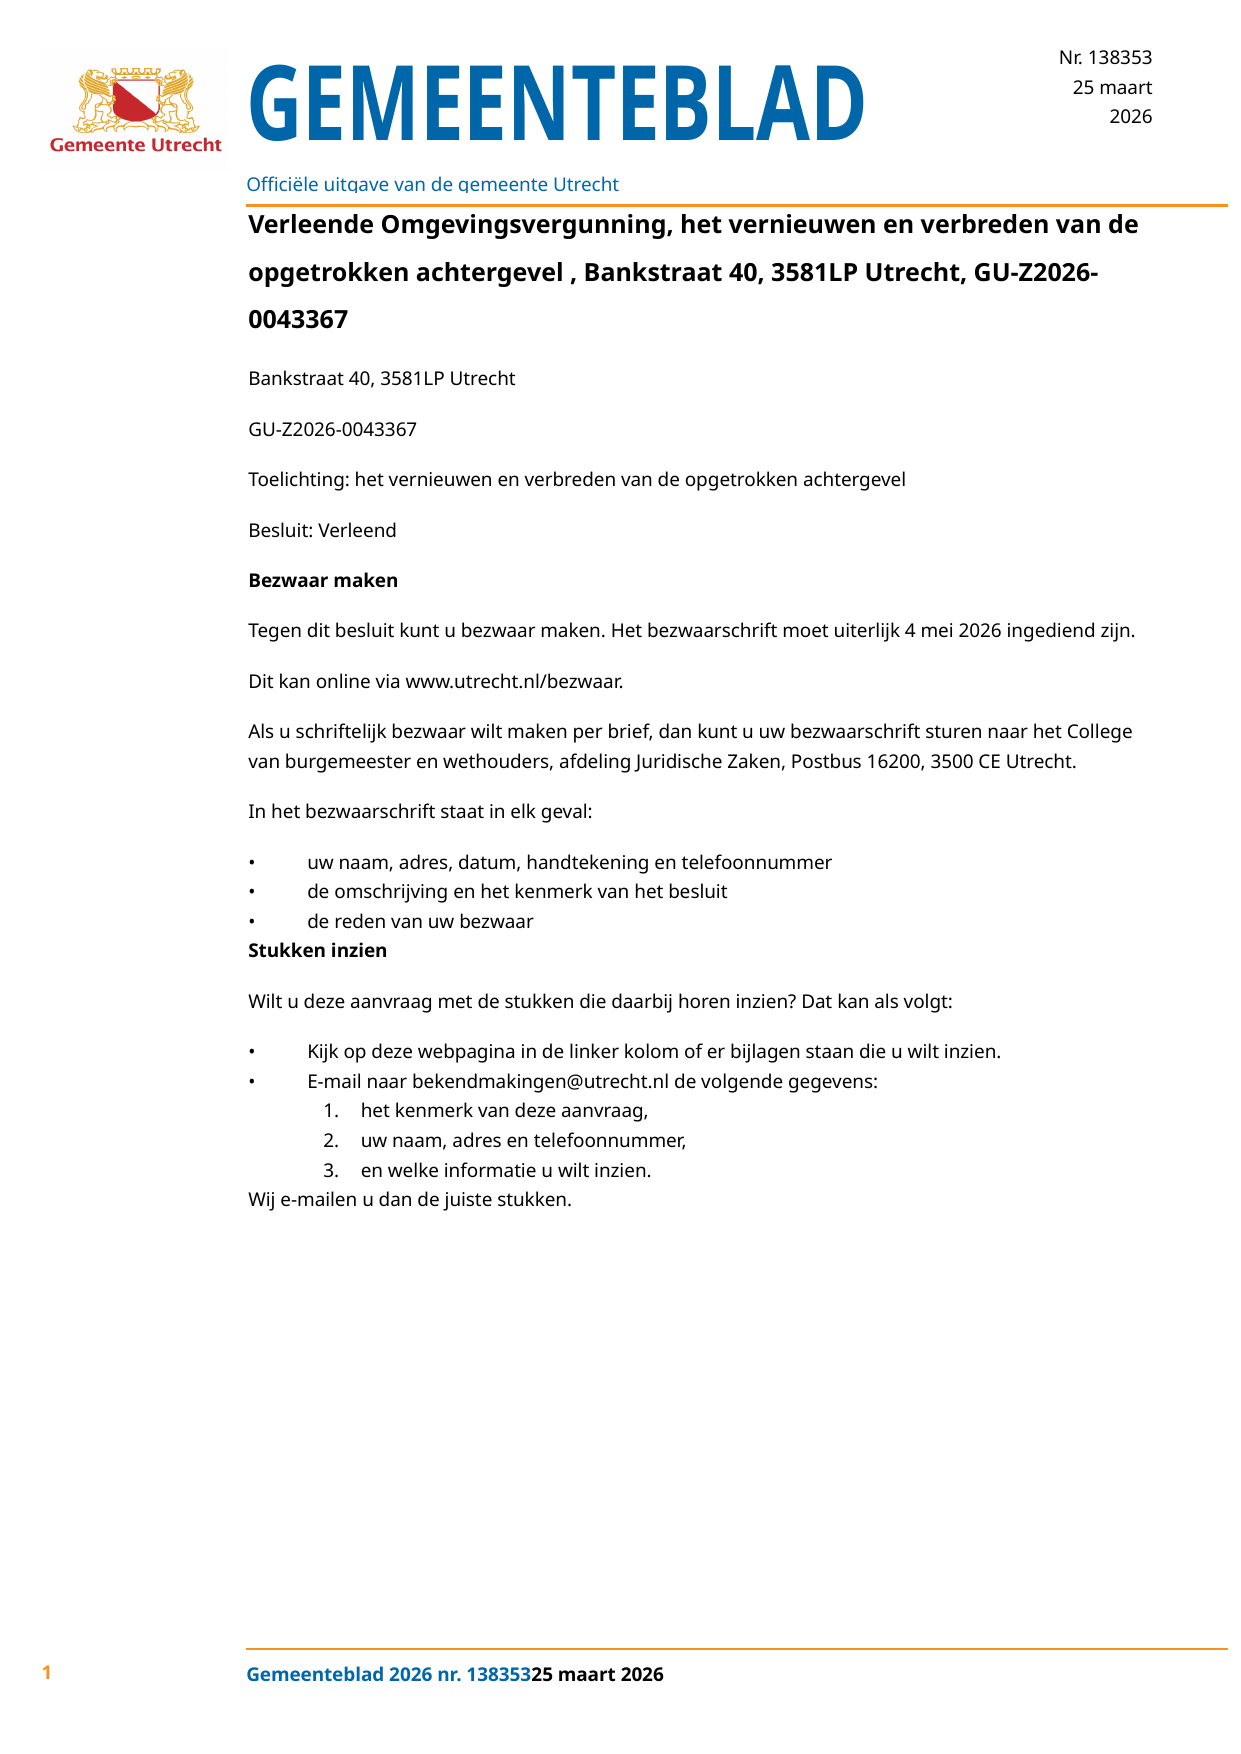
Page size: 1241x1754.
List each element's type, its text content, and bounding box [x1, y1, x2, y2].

text Dit kan online via www.utrecht.nl/bezwaar. [248, 668, 1152, 694]
text GU-Z2026-0043367 [248, 416, 1152, 442]
list Kijk op deze webpagina in de linker kolom of er bijlagen staan die u wilt inzien. [248, 1038, 1152, 1064]
list E-mail naar bekendmakingen@utrecht.nl de volgende gegevens: [248, 1068, 1152, 1094]
list de omschrijving en het kenmerk van het besluit [248, 878, 1152, 904]
text Verleende Omgevingsvergunning, het vernieuwen en verbreden van de opgetrokken achtergevel , Bankstraat 40, 3581LP Utrecht, GU-Z2026-0043367 [248, 207, 1152, 336]
text Wij e-mailen u dan de juiste stukken. [248, 1186, 1152, 1212]
list de reden van uw bezwaar [248, 908, 1152, 934]
list uw naam, adres, datum, handtekening en telefoonnummer [248, 849, 1152, 874]
list en welke informatie u wilt inzien. [323, 1157, 1152, 1182]
list uw naam, adres en telefoonnummer, [323, 1127, 1152, 1153]
text Besluit: Verleend [248, 517, 1152, 542]
text Bezwaar maken [248, 567, 1152, 593]
list het kenmerk van deze aanvraag, [323, 1098, 1152, 1123]
text Toelichting: het vernieuwen en verbreden van de opgetrokken achtergevel [248, 466, 1152, 492]
text Tegen dit besluit kunt u bezwaar maken. Het bezwaarschrift moet uiterlijk 4 mei 2026 ingediend zijn. [248, 618, 1152, 643]
picture [41, 47, 231, 172]
text In het bezwaarschrift staat in elk geval: [248, 798, 1152, 824]
text Bankstraat 40, 3581LP Utrecht [248, 366, 1152, 391]
text Wilt u deze aanvraag met de stukken die daarbij horen inzien? Dat kan als volgt: [248, 988, 1152, 1014]
text Als u schriftelijk bezwaar wilt maken per brief, dan kunt u uw bezwaarschrift sturen naar het College van burgemeester en wethouders, afdeling Juridische Zaken, Postbus 16200, 3500 CE Utrecht. [248, 718, 1152, 774]
text Stukken inzien [248, 938, 1152, 963]
